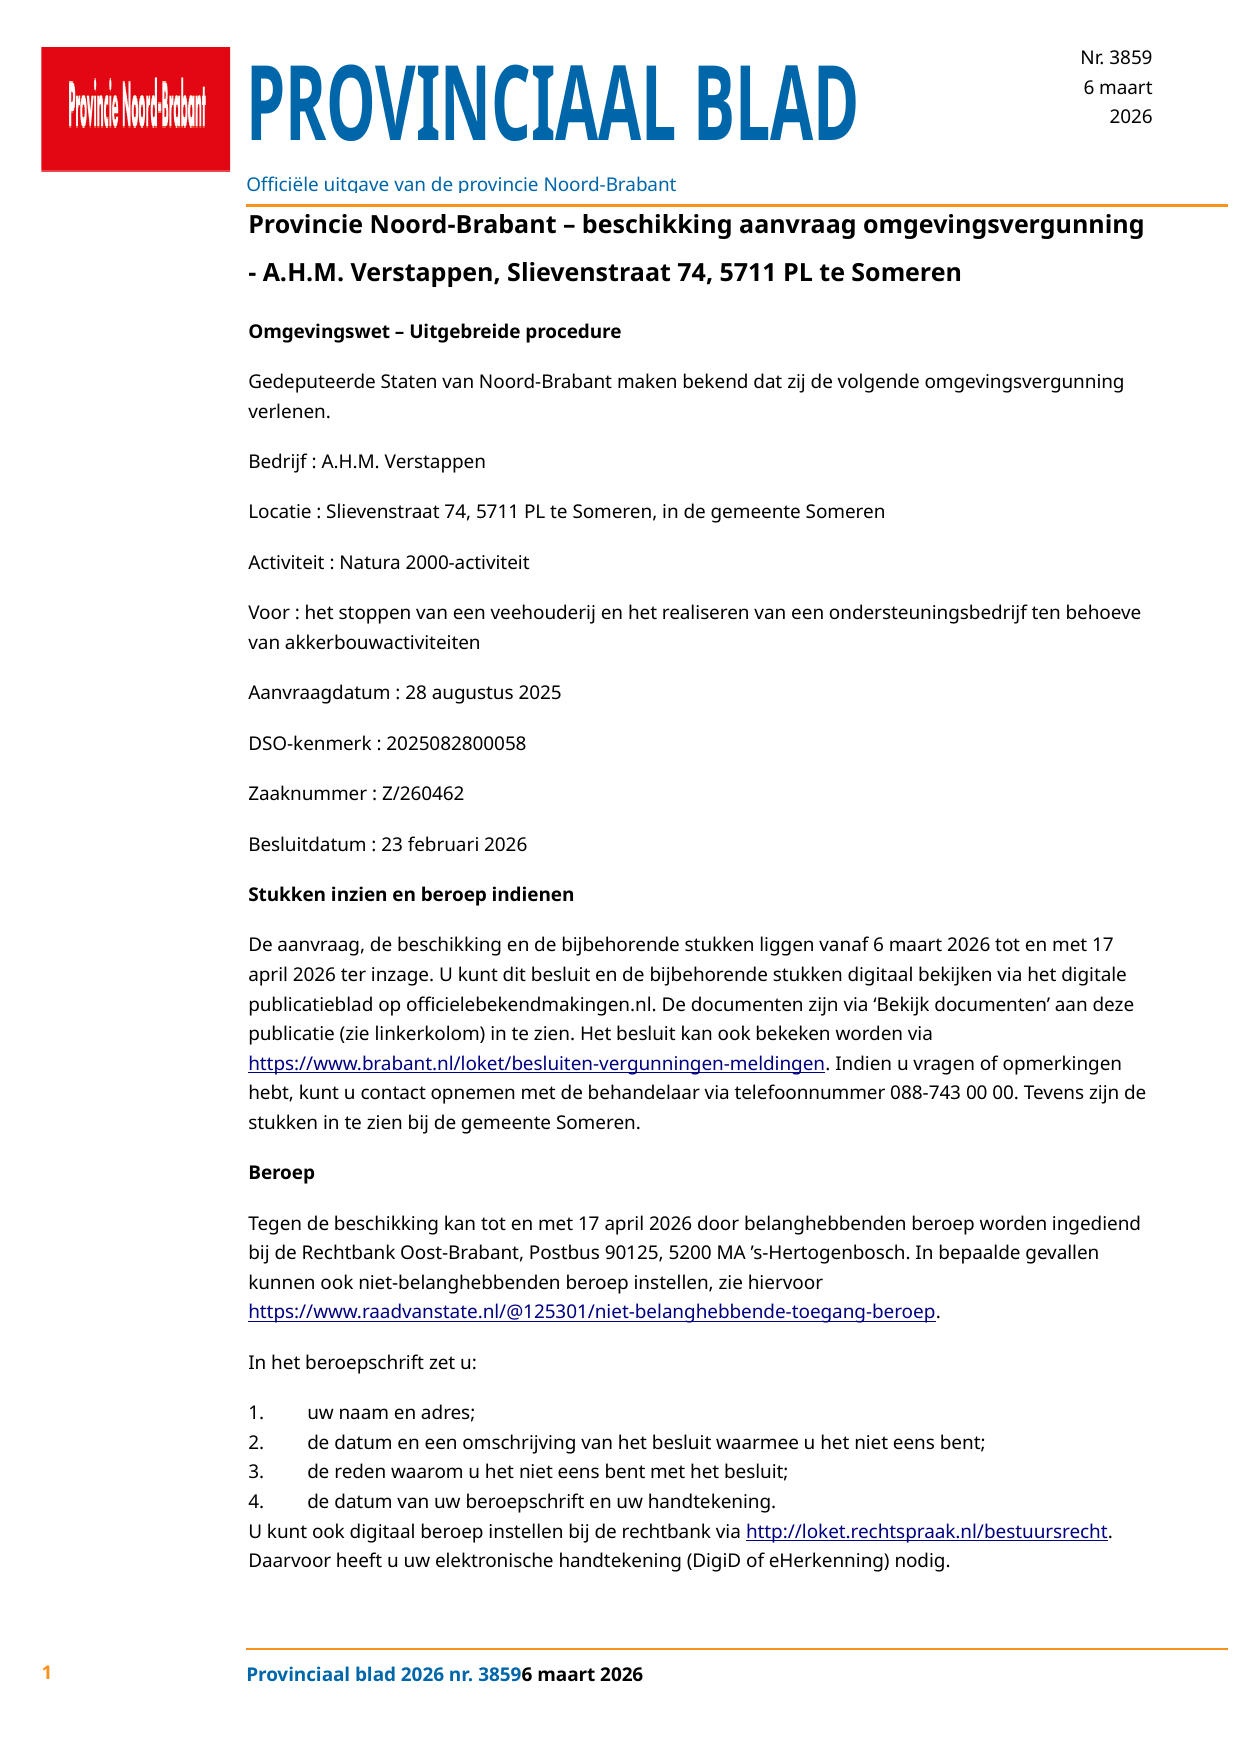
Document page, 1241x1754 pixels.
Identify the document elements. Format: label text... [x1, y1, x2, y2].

text Aanvraagdatum : 28 augustus 2025 [248, 679, 1152, 705]
list de datum en een omschrijving van het besluit waarmee u het niet eens bent; [248, 1429, 1152, 1455]
picture [41, 47, 231, 172]
text Bedrijf : A.H.M. Verstappen [248, 448, 1152, 474]
text Voor : het stoppen van een veehouderij en het realiseren van een ondersteuningsbedrijf ten behoeve van akkerbouwactiviteiten [248, 599, 1152, 655]
text Omgevingswet – Uitgebreide procedure [248, 318, 1152, 344]
text Locatie : Slievenstraat 74, 5711 PL te Someren, in de gemeente Someren [248, 499, 1152, 524]
list uw naam en adres; [248, 1399, 1152, 1425]
list de reden waarom u het niet eens bent met het besluit; [248, 1459, 1152, 1484]
text Provincie Noord-Brabant – beschikking aanvraag omgevingsvergunning - A.H.M. Verstappen, Slievenstraat 74, 5711 PL te Someren [248, 207, 1152, 288]
text Zaaknummer : Z/260462 [248, 780, 1152, 806]
text De aanvraag, de beschikking en de bijbehorende stukken liggen vanaf 6 maart 2026 tot en met 17 april 2026 ter inzage. U kunt dit besluit en de bijbehorende stukken digitaal bekijken via het digitale publicatieblad op officielebekendmakingen.nl. De documenten zijn via ‘Bekijk documenten’ aan deze publicatie (zie linkerkolom) in te zien. Het besluit kan ook bekeken worden via https://www.brabant.nl/loket/besluiten-vergunningen-meldingen. Indien u vragen of opmerkingen hebt, kunt u contact opnemen met de behandelaar via telefoonnummer 088-743 00 00. Tevens zijn de stukken in te zien bij de gemeente Someren. [248, 932, 1152, 1135]
text Gedeputeerde Staten van Noord-Brabant maken bekend dat zij de volgende omgevingsvergunning verlenen. [248, 368, 1152, 424]
text U kunt ook digitaal beroep instellen bij de rechtbank via http://loket.rechtspraak.nl/bestuursrecht. Daarvoor heeft u uw elektronische handtekening (DigiD of eHerkenning) nodig. [248, 1518, 1152, 1573]
text Tegen de beschikking kan tot en met 17 april 2026 door belanghebbenden beroep worden ingediend bij de Rechtbank Oost-Brabant, Postbus 90125, 5200 MA ’s-Hertogenbosch. In bepaalde gevallen kunnen ook niet-belanghebbenden beroep instellen, zie hiervoor https://www.raadvanstate.nl/@125301/niet-belanghebbende-toegang-beroep. [248, 1210, 1152, 1324]
text Besluitdatum : 23 februari 2026 [248, 831, 1152, 857]
text Activiteit : Natura 2000-activiteit [248, 549, 1152, 575]
text Stukken inzien en beroep indienen [248, 881, 1152, 907]
text In het beroepschrift zet u: [248, 1349, 1152, 1375]
list de datum van uw beroepschrift en uw handtekening. [248, 1488, 1152, 1514]
text DSO-kenmerk : 2025082800058 [248, 730, 1152, 756]
text Beroep [248, 1159, 1152, 1185]
